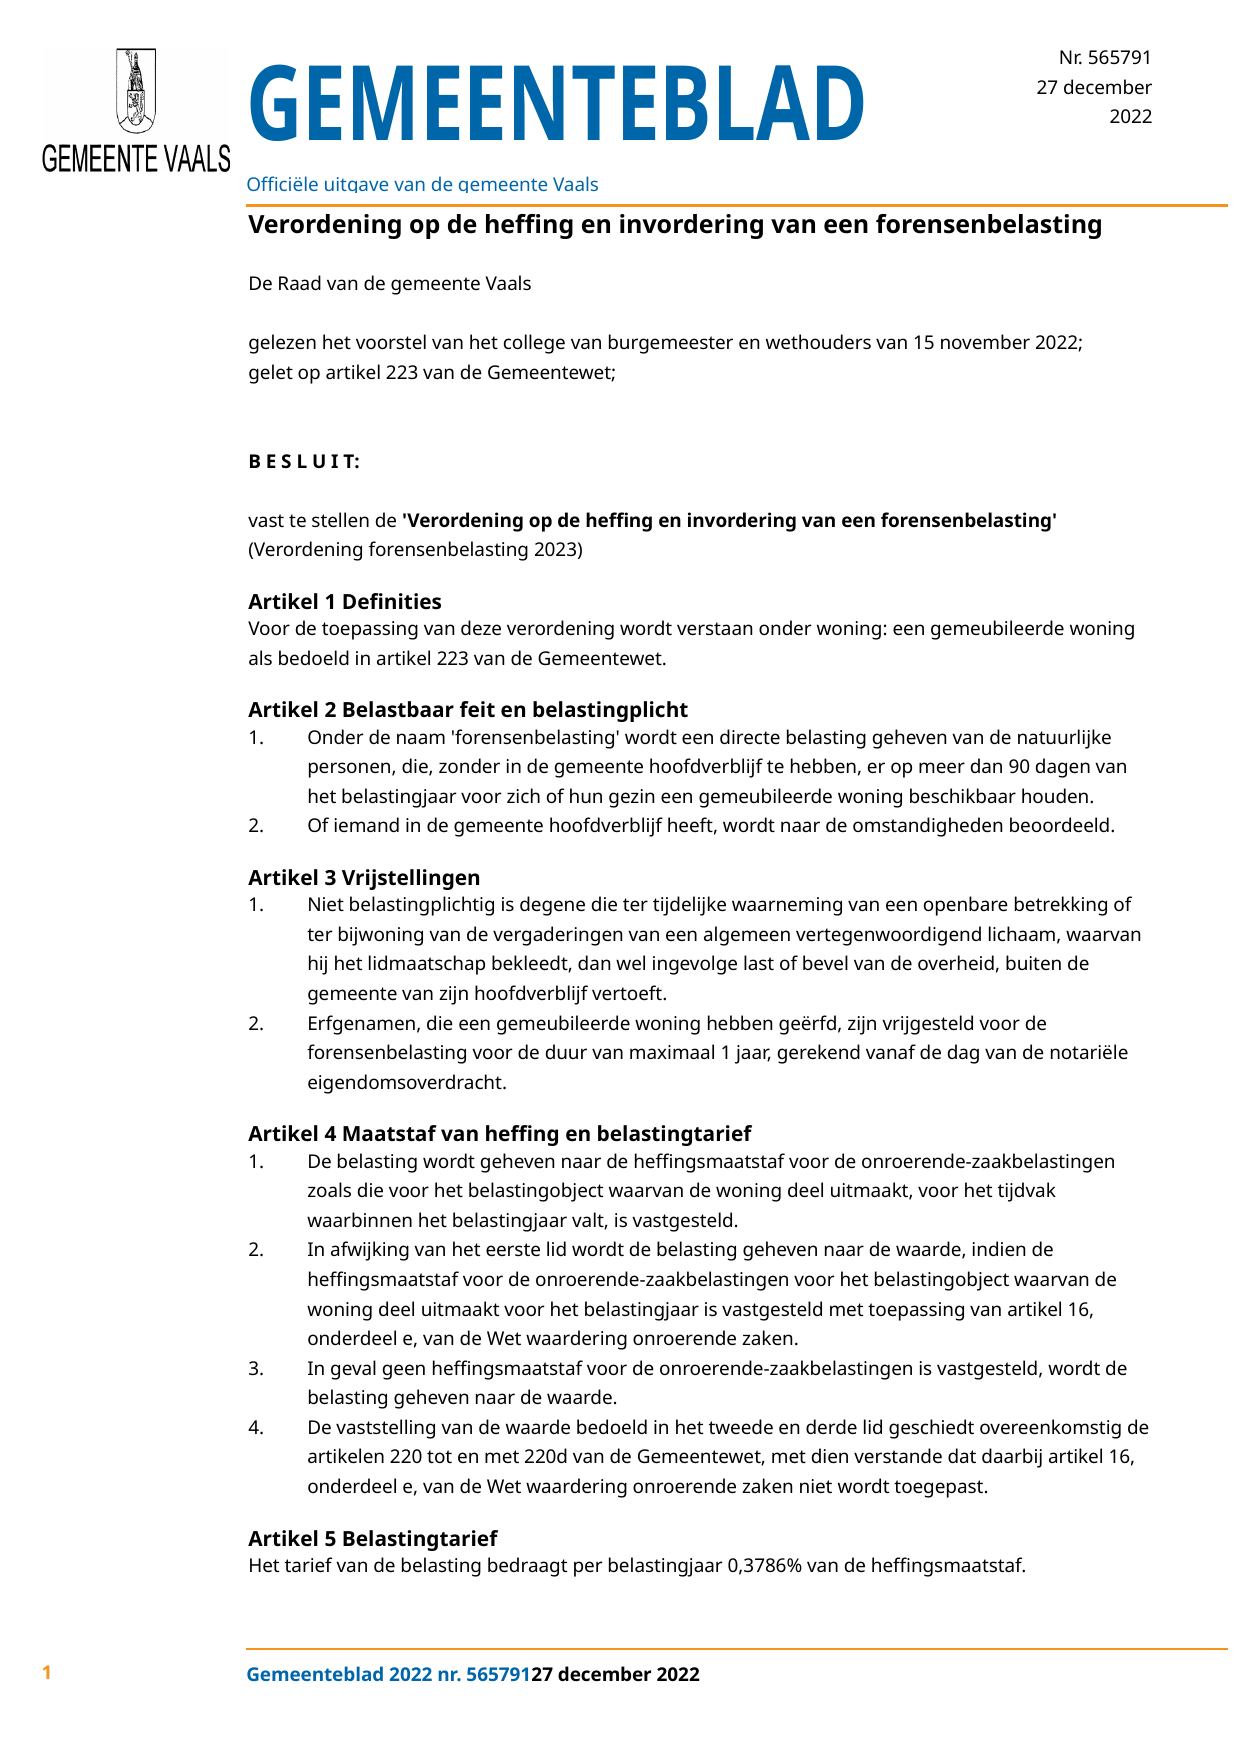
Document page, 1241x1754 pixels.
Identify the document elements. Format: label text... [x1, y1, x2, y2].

list Niet belastingplichtig is degene die ter tijdelijke waarneming van een openbare betrekking of ter bijwoning van de vergaderingen van een algemeen vertegenwoordigend lichaam, waarvan hij het lidmaatschap bekleedt, dan wel ingevolge last of bevel van de overheid, buiten de gemeente van zijn hoofdverblijf vertoeft. [248, 891, 1152, 1006]
list Onder de naam 'forensenbelasting' wordt een directe belasting geheven van de natuurlijke personen, die, zonder in de gemeente hoofdverblijf te hebben, er op meer dan 90 dagen van het belastingjaar voor zich of hun gezin een gemeubileerde woning beschikbaar houden. [248, 724, 1152, 809]
text De Raad van de gemeente Vaals [248, 270, 1152, 296]
text Artikel 4 Maatstaf van heffing en belastingtarief [248, 1119, 1152, 1148]
text vast te stellen de 'Verordening op de heffing en invordering van een forensenbelasting' (Verordening forensenbelasting 2023) [248, 507, 1152, 562]
text Artikel 5 Belastingtarief [248, 1524, 1152, 1552]
list Of iemand in de gemeente hoofdverblijf heeft, wordt naar de omstandigheden beoordeeld. [248, 813, 1152, 838]
list In afwijking van het eerste lid wordt de belasting geheven naar de waarde, indien de heffingsmaatstaf voor de onroerende-zaakbelastingen voor het belastingobject waarvan de woning deel uitmaakt voor het belastingjaar is vastgesteld met toepassing van artikel 16, onderdeel e, van de Wet waardering onroerende zaken. [248, 1237, 1152, 1351]
text B E S L U I T: [248, 448, 1152, 473]
text gelet op artikel 223 van de Gemeentewet; [248, 359, 1152, 385]
list De vaststelling van de waarde bedoeld in het tweede en derde lid geschiedt overeenkomstig de artikelen 220 tot en met 220d van de Gemeentewet, met dien verstande dat daarbij artikel 16, onderdeel e, van de Wet waardering onroerende zaken niet wordt toegepast. [248, 1414, 1152, 1499]
text Artikel 2 Belastbaar feit en belastingplicht [248, 695, 1152, 724]
text gelezen het voorstel van het college van burgemeester en wethouders van 15 november 2022; [248, 329, 1152, 355]
list Erfgenamen, die een gemeubileerde woning hebben geërfd, zijn vrijgesteld voor de forensenbelasting voor de duur van maximaal 1 jaar, gerekend vanaf de dag van de notariële eigendomsoverdracht. [248, 1010, 1152, 1095]
text Het tarief van de belasting bedraagt per belastingjaar 0,3786% van de heffingsmaatstaf. [248, 1552, 1152, 1578]
picture [41, 47, 231, 172]
list De belasting wordt geheven naar de heffingsmaatstaf voor de onroerende-zaakbelastingen zoals die voor het belastingobject waarvan de woning deel uitmaakt, voor het tijdvak waarbinnen het belastingjaar valt, is vastgesteld. [248, 1148, 1152, 1233]
text Voor de toepassing van deze verordening wordt verstaan onder woning: een gemeubileerde woning als bedoeld in artikel 223 van de Gemeentewet. [248, 615, 1152, 671]
text Artikel 3 Vrijstellingen [248, 863, 1152, 891]
text Artikel 1 Definities [248, 587, 1152, 615]
text Verordening op de heffing en invordering van een forensenbelasting [248, 207, 1152, 241]
list In geval geen heffingsmaatstaf voor de onroerende-zaakbelastingen is vastgesteld, wordt de belasting geheven naar de waarde. [248, 1355, 1152, 1410]
